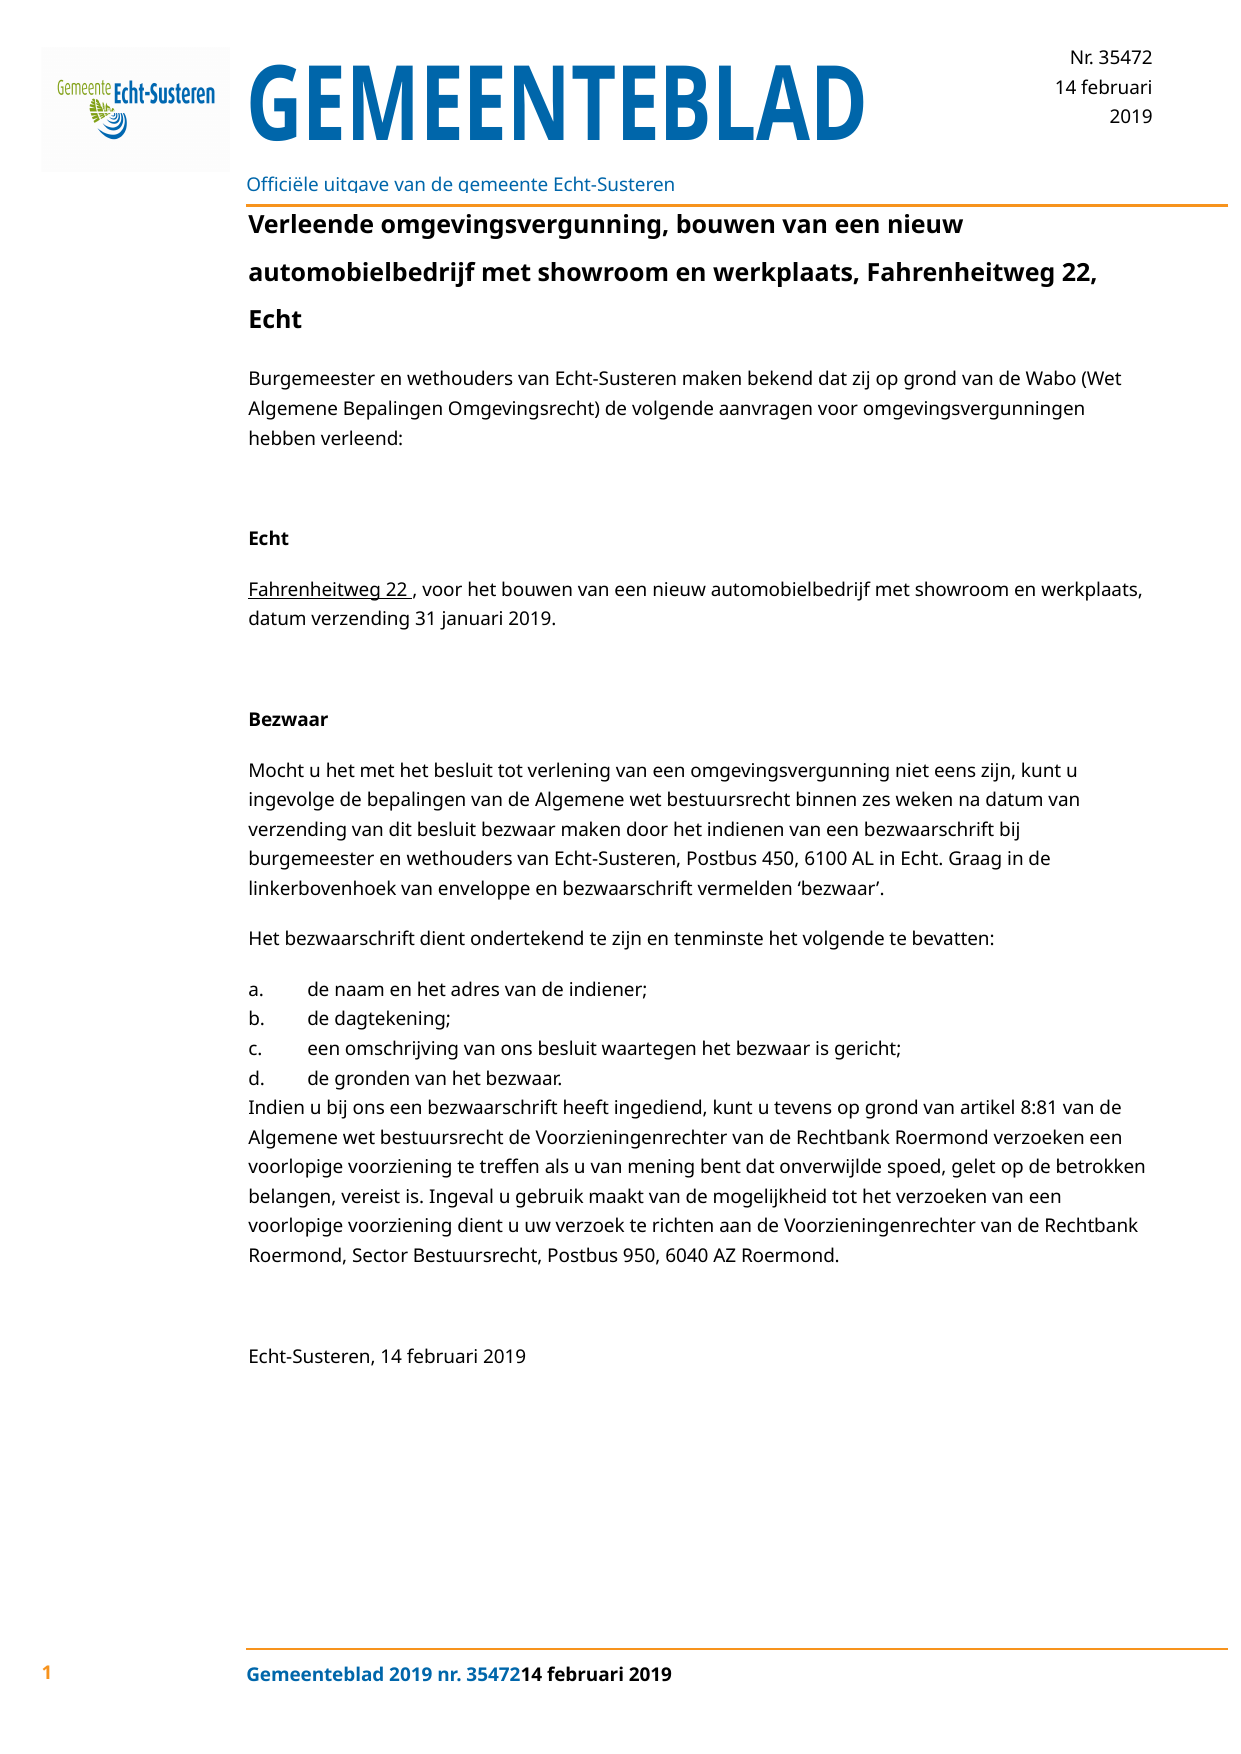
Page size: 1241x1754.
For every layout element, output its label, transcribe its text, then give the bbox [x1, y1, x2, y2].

list een omschrijving van ons besluit waartegen het bezwaar is gericht; [248, 1035, 1152, 1061]
text Fahrenheitweg 22 , voor het bouwen van een nieuw automobielbedrijf met showroom en werkplaats, datum verzending 31 januari 2019. [248, 576, 1152, 631]
list de naam en het adres van de indiener; [248, 976, 1152, 1002]
list de gronden van het bezwaar. [248, 1065, 1152, 1090]
picture [41, 47, 231, 172]
text Echt-Susteren, 14 februari 2019 [248, 1343, 1152, 1369]
text Burgemeester en wethouders van Echt-Susteren maken bekend dat zij op grond van de Wabo (Wet Algemene Bepalingen Omgevingsrecht) de volgende aanvragen voor omgevingsvergunningen hebben verleend: [248, 366, 1152, 450]
text Mocht u het met het besluit tot verlening van een omgevingsvergunning niet eens zijn, kunt u ingevolge de bepalingen van de Algemene wet bestuursrecht binnen zes weken na datum van verzending van dit besluit bezwaar maken door het indienen van een bezwaarschrift bij burgemeester en wethouders van Echt-Susteren, Postbus 450, 6100 AL in Echt. Graag in de linkerbovenhoek van enveloppe en bezwaarschrift vermelden ‘bezwaar’. [248, 757, 1152, 901]
text Indien u bij ons een bezwaarschrift heeft ingediend, kunt u tevens op grond van artikel 8:81 van de Algemene wet bestuursrecht de Voorzieningenrechter van de Rechtbank Roermond verzoeken een voorlopige voorziening te treffen als u van mening bent dat onverwijlde spoed, gelet op de betrokken belangen, vereist is. Ingeval u gebruik maakt van de mogelijkheid tot het verzoeken van een voorlopige voorziening dient u uw verzoek te richten aan de Voorzieningenrechter van de Rechtbank Roermond, Sector Bestuursrecht, Postbus 950, 6040 AZ Roermond. [248, 1094, 1152, 1268]
text Bezwaar [248, 706, 1152, 732]
text Echt [248, 526, 1152, 551]
text Verleende omgevingsvergunning, bouwen van een nieuw automobielbedrijf met showroom en werkplaats, Fahrenheitweg 22, Echt [248, 207, 1152, 336]
list de dagtekening; [248, 1006, 1152, 1031]
text Het bezwaarschrift dient ondertekend te zijn en tenminste het volgende te bevatten: [248, 926, 1152, 951]
